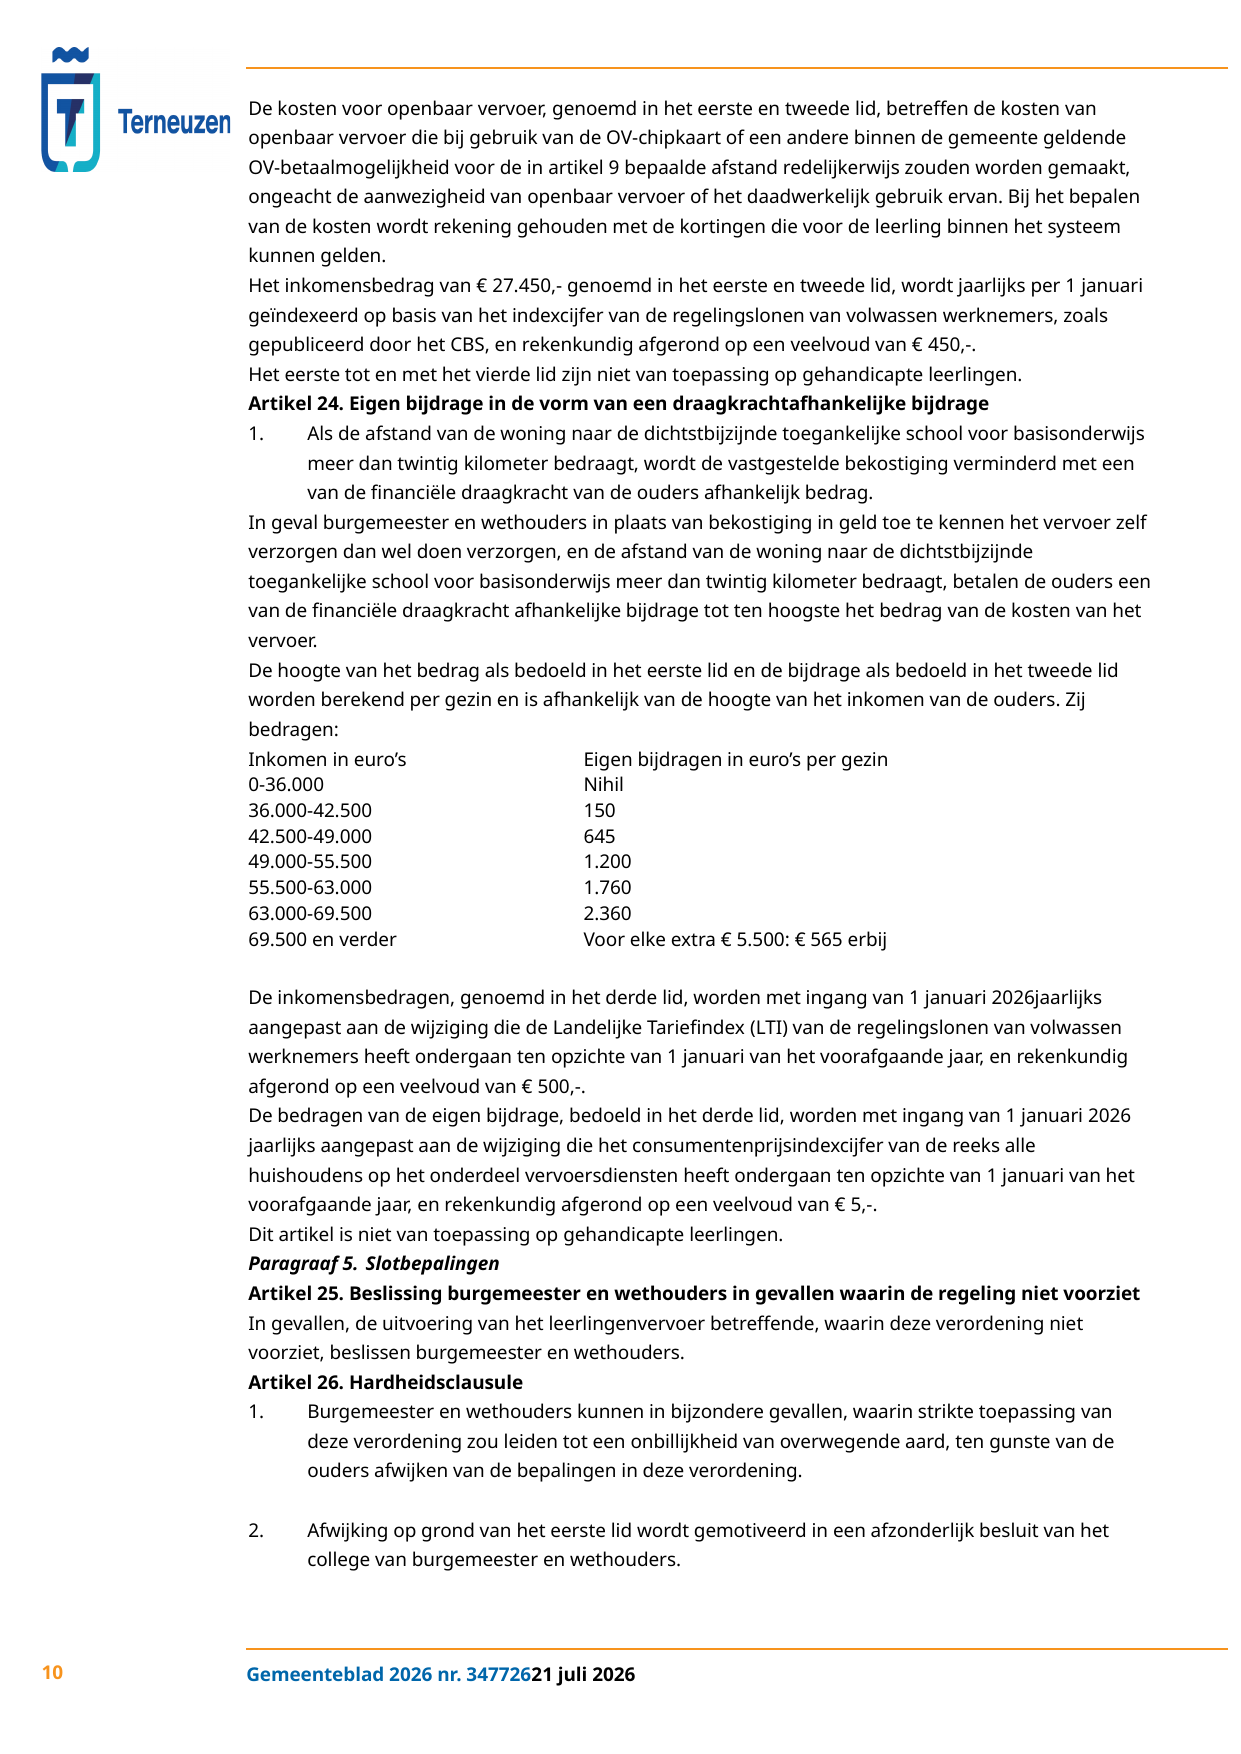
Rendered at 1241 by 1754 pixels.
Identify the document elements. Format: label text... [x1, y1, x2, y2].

text In geval burgemeester en wethouders in plaats van bekostiging in geld toe te kennen het vervoer zelf verzorgen dan wel doen verzorgen, en de afstand van de woning naar de dichtstbijzijnde toegankelijke school voor basisonderwijs meer dan twintig kilometer bedraagt, betalen de ouders een van de financiële draagkracht afhankelijke bijdrage tot ten hoogste het bedrag van de kosten van het vervoer. [248, 509, 1152, 653]
text In gevallen, de uitvoering van het leerlingenvervoer betreffende, waarin deze verordening niet voorziet, beslissen burgemeester en wethouders. [248, 1310, 1152, 1365]
table_cell 55.500-63.000 [248, 874, 583, 900]
table_cell 645 [583, 823, 1152, 849]
table_cell 0-36.000 [248, 771, 583, 797]
table_cell Nihil [583, 771, 1152, 797]
table_cell 36.000-42.500 [248, 797, 583, 823]
list Burgemeester en wethouders kunnen in bijzondere gevallen, waarin strikte toepassing van deze verordening zou leiden tot een onbillijkheid van overwegende aard, ten gunste van de ouders afwijken van de bepalingen in deze verordening. [248, 1398, 1152, 1483]
table_cell 150 [583, 797, 1152, 823]
table_cell 2.360 [583, 900, 1152, 926]
text Artikel 26. Hardheidsclausule [248, 1369, 1152, 1395]
table_cell Voor elke extra € 5.500: € 565 erbij [583, 926, 1152, 952]
text De bedragen van de eigen bijdrage, bedoeld in het derde lid, worden met ingang van 1 januari 2026 jaarlijks aangepast aan de wijziging die het consumentenprijsindexcijfer van de reeks alle huishoudens op het onderdeel vervoersdiensten heeft ondergaan ten opzichte van 1 januari van het voorafgaande jaar, en rekenkundig afgerond op een veelvoud van € 5,-. [248, 1103, 1152, 1217]
text Artikel 25. Beslissing burgemeester en wethouders in gevallen waarin de regeling niet voorziet [248, 1280, 1152, 1306]
text Dit artikel is niet van toepassing op gehandicapte leerlingen. [248, 1221, 1152, 1247]
table_cell 1.760 [583, 874, 1152, 900]
table_cell 42.500-49.000 [248, 823, 583, 849]
table_cell 1.200 [583, 849, 1152, 874]
table_cell 63.000-69.500 [248, 900, 583, 926]
table_cell 49.000-55.500 [248, 849, 583, 874]
text Artikel 24. Eigen bijdrage in de vorm van een draagkrachtafhankelijke bijdrage [248, 391, 1152, 416]
table_header Eigen bijdragen in euro’s per gezin [583, 746, 1152, 771]
text De kosten voor openbaar vervoer, genoemd in het eerste en tweede lid, betreffen de kosten van openbaar vervoer die bij gebruik van de OV-chipkaart of een andere binnen de gemeente geldende OV-betaalmogelijkheid voor de in artikel 9 bepaalde afstand redelijkerwijs zouden worden gemaakt, ongeacht de aanwezigheid van openbaar vervoer of het daadwerkelijk gebruik ervan. Bij het bepalen van de kosten wordt rekening gehouden met de kortingen die voor de leerling binnen het systeem kunnen gelden. [248, 95, 1152, 268]
text Paragraaf 5. Slotbepalingen [248, 1251, 1152, 1276]
picture [41, 47, 231, 172]
text De inkomensbedragen, genoemd in het derde lid, worden met ingang van 1 januari 2026jaarlijks aangepast aan de wijziging die de Landelijke Tariefindex (LTI) van de regelingslonen van volwassen werknemers heeft ondergaan ten opzichte van 1 januari van het voorafgaande jaar, en rekenkundig afgerond op een veelvoud van € 500,-. [248, 984, 1152, 1099]
text De hoogte van het bedrag als bedoeld in het eerste lid en de bijdrage als bedoeld in het tweede lid worden berekend per gezin en is afhankelijk van de hoogte van het inkomen van de ouders. Zij bedragen: [248, 657, 1152, 742]
text Het eerste tot en met het vierde lid zijn niet van toepassing op gehandicapte leerlingen. [248, 361, 1152, 387]
table_cell 69.500 en verder [248, 926, 583, 952]
text Het inkomensbedrag van € 27.450,- genoemd in het eerste en tweede lid, wordt jaarlijks per 1 januari geïndexeerd op basis van het indexcijfer van de regelingslonen van volwassen werknemers, zoals gepubliceerd door het CBS, en rekenkundig afgerond op een veelvoud van € 450,-. [248, 272, 1152, 357]
list Als de afstand van de woning naar de dichtstbijzijnde toegankelijke school voor basisonderwijs meer dan twintig kilometer bedraagt, wordt de vastgestelde bekostiging verminderd met een van de financiële draagkracht van de ouders afhankelijk bedrag. [248, 420, 1152, 505]
table_header Inkomen in euro’s [248, 746, 583, 771]
list Afwijking op grond van het eerste lid wordt gemotiveerd in een afzonderlijk besluit van het college van burgemeester en wethouders. [248, 1517, 1152, 1572]
